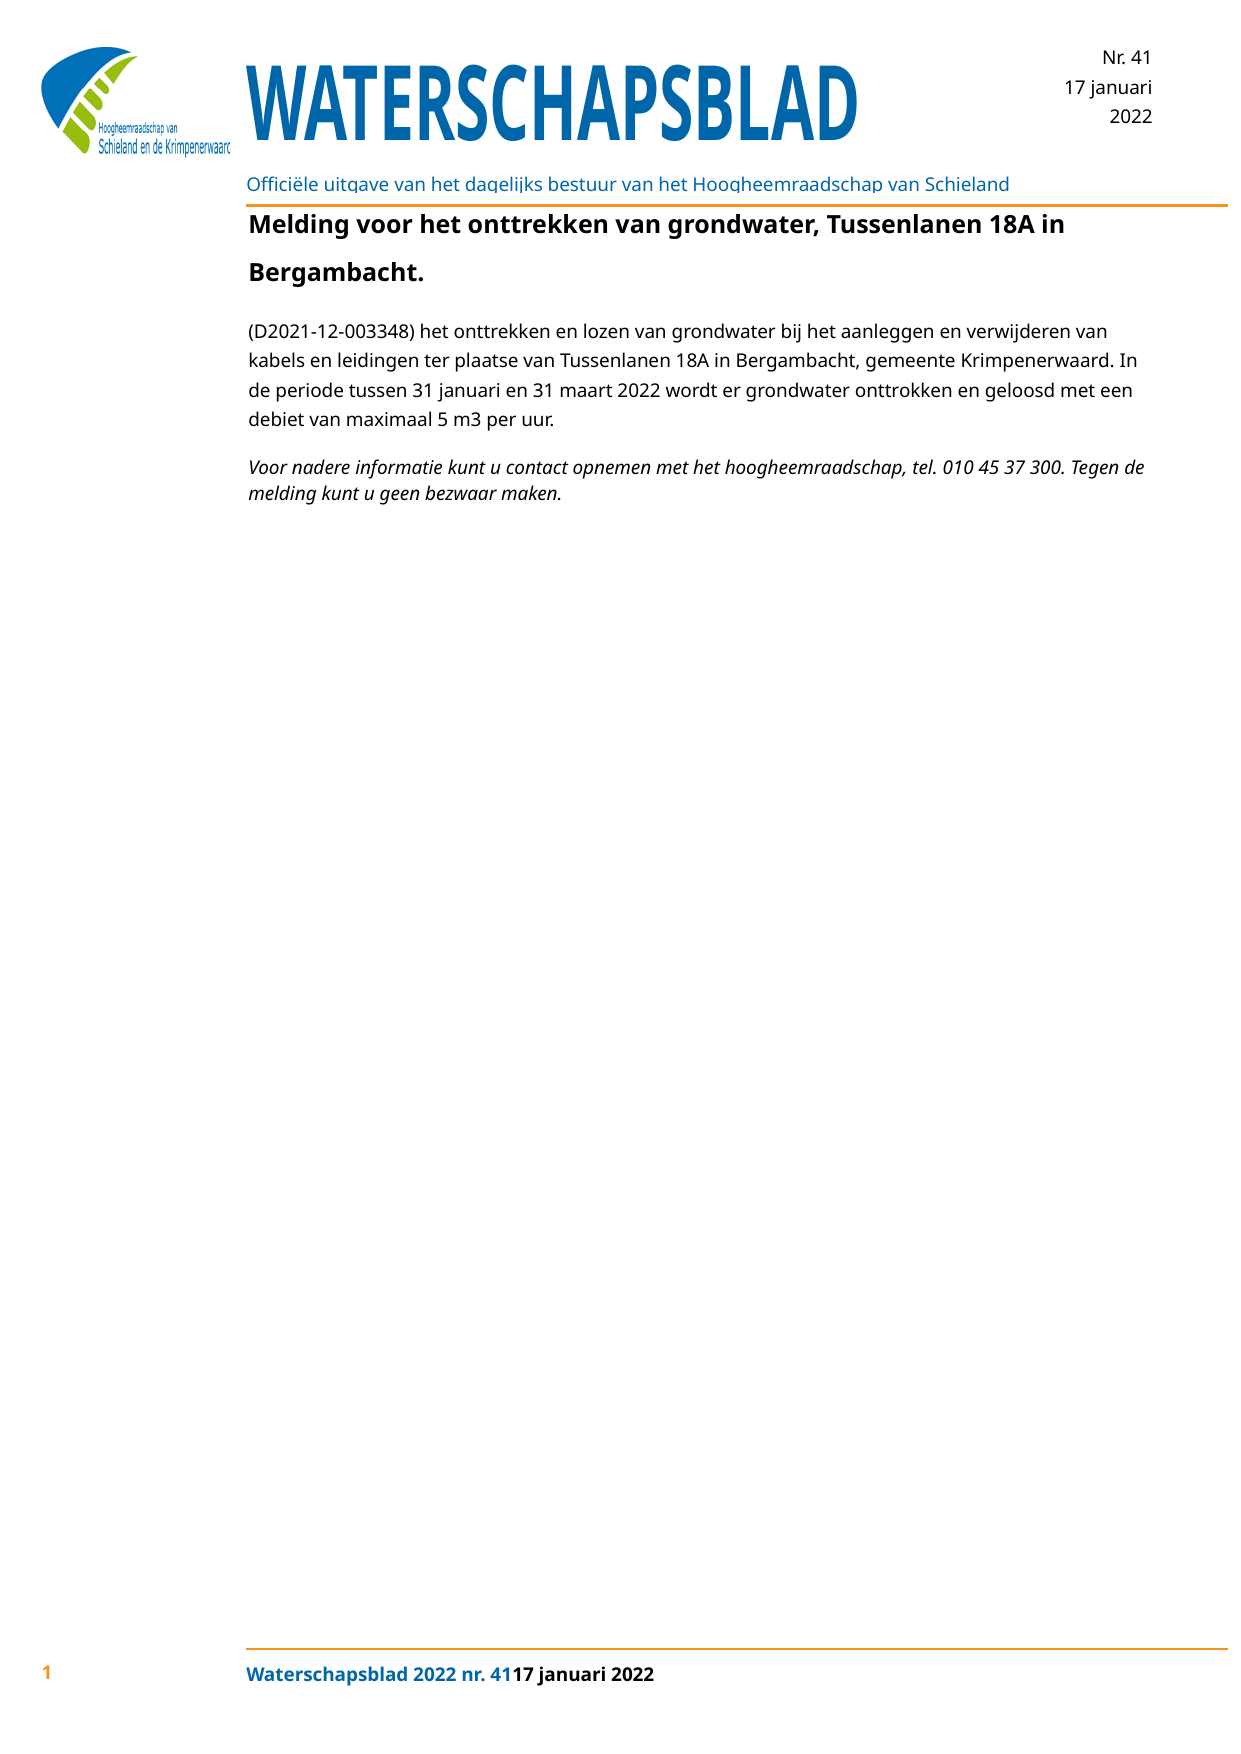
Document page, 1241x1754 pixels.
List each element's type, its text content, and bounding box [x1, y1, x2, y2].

picture [41, 47, 231, 172]
text (D2021-12-003348) het onttrekken en lozen van grondwater bij het aanleggen en verwijderen van kabels en leidingen ter plaatse van Tussenlanen 18A in Bergambacht, gemeente Krimpenerwaard. In de periode tussen 31 januari en 31 maart 2022 wordt er grondwater onttrokken en geloosd met een debiet van maximaal 5 m3 per uur. [248, 318, 1152, 432]
text Voor nadere informatie kunt u contact opnemen met het hoogheemraadschap, tel. 010 45 37 300. Tegen de melding kunt u geen bezwaar maken. [248, 454, 1152, 506]
text Melding voor het onttrekken van grondwater, Tussenlanen 18A in Bergambacht. [248, 207, 1152, 288]
